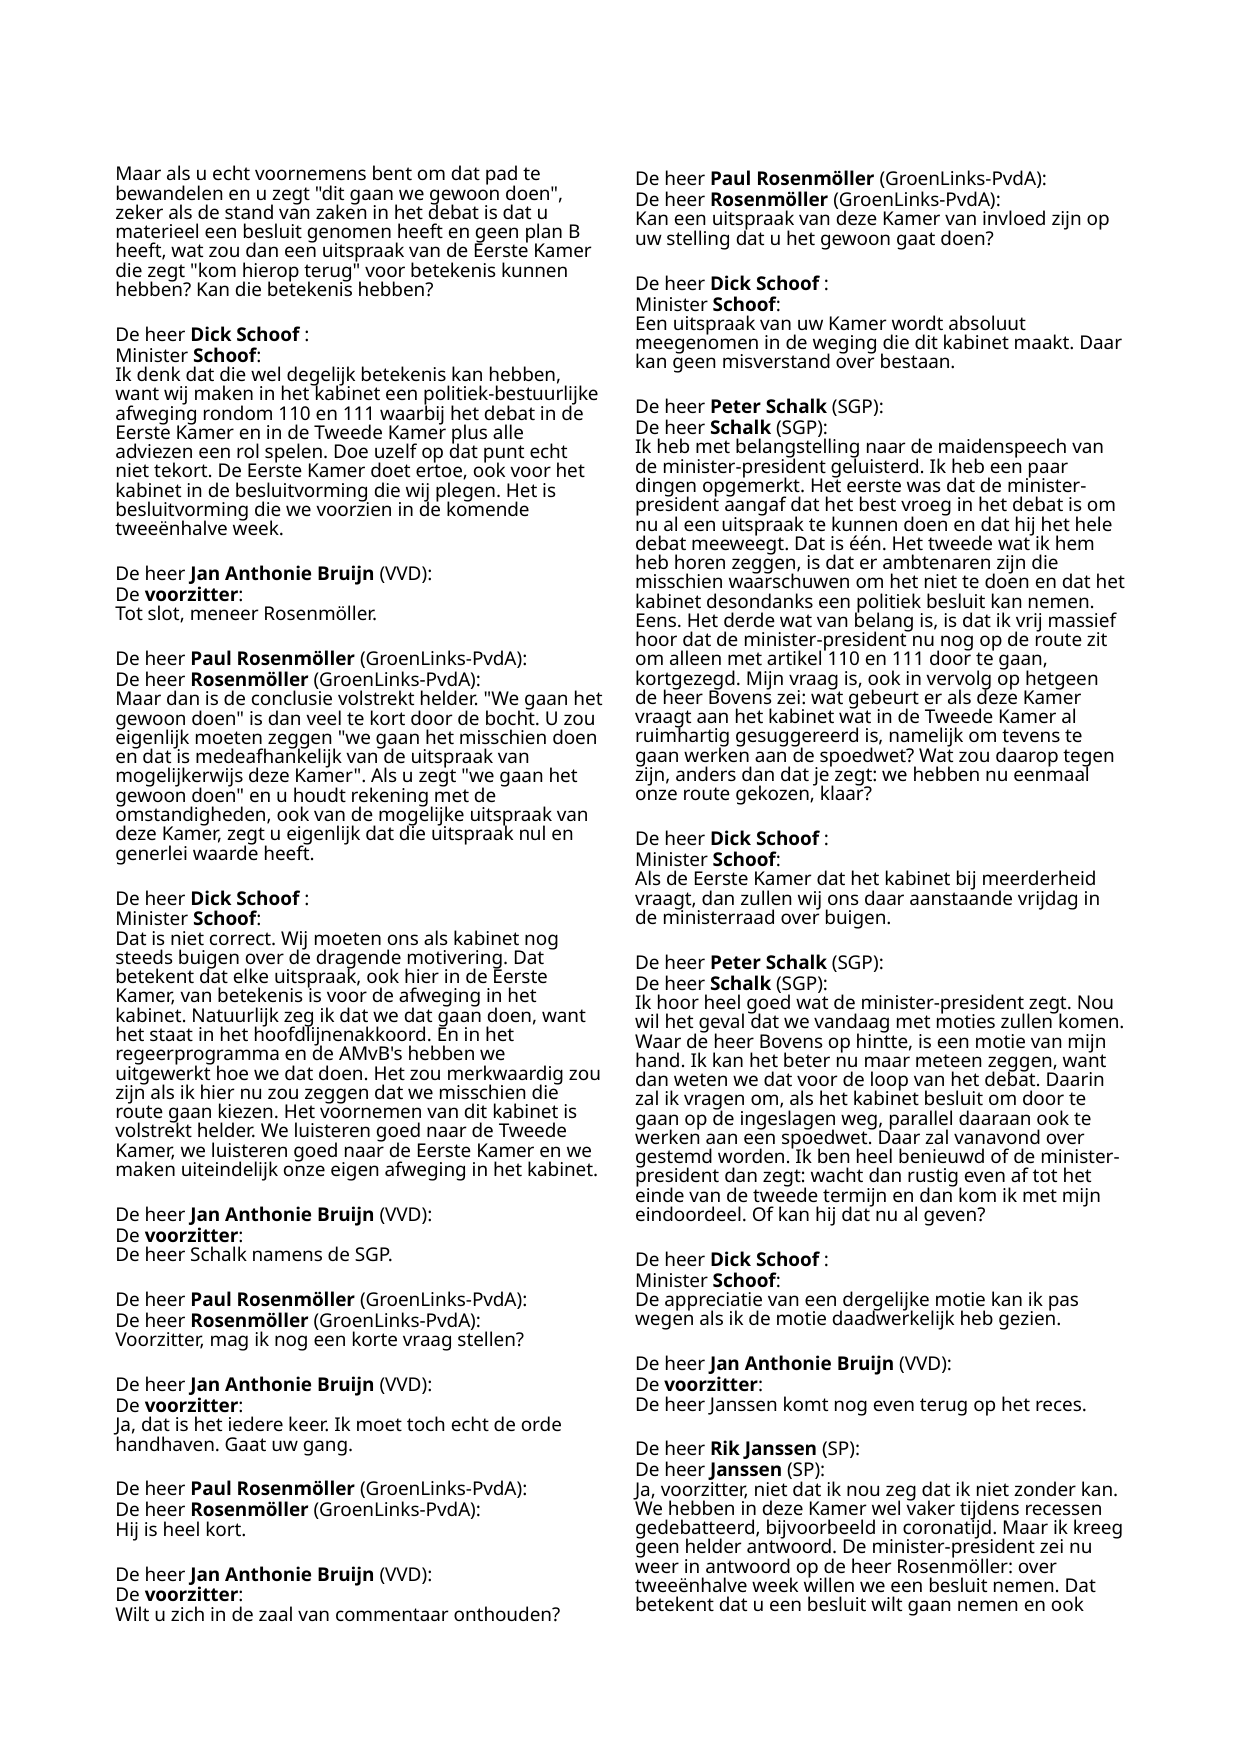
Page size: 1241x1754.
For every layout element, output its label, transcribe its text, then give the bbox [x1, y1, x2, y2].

text Ik hoor heel goed wat de minister-president zegt. Nou wil het geval dat we vandaag met moties zullen komen. Waar de heer Bovens op hintte, is een motie van mijn hand. Ik kan het beter nu maar meteen zeggen, want dan weten we dat voor de loop van het debat. Daarin zal ik vragen om, als het kabinet besluit om door te gaan op de ingeslagen weg, parallel daaraan ook te werken aan een spoedwet. Daar zal vanavond over gestemd worden. Ik ben heel benieuwd of de minister-president dan zegt: wacht dan rustig even af tot het einde van de tweede termijn en dan kom ik met mijn eindoordeel. Of kan hij dat nu al geven? [635, 994, 1125, 1225]
text De heer Dick Schoof : [635, 1246, 1125, 1272]
text Minister Schoof: [635, 1272, 1125, 1291]
text De heer Jan Anthonie Bruijn (VVD): [115, 1371, 605, 1397]
text De heer Rosenmöller (GroenLinks-PvdA): [115, 1501, 605, 1521]
text De voorzitter: [115, 1586, 605, 1606]
text De heer Paul Rosenmöller (GroenLinks-PvdA): [115, 645, 605, 671]
text De heer Schalk (SGP): [635, 975, 1125, 994]
text De heer Rosenmöller (GroenLinks-PvdA): [635, 191, 1125, 210]
text Ik heb met belangstelling naar de maidenspeech van de minister-president geluisterd. Ik heb een paar dingen opgemerkt. Het eerste was dat de minister-president aangaf dat het best vroeg in het debat is om nu al een uitspraak te kunnen doen en dat hij het hele debat meeweegt. Dat is één. Het tweede wat ik hem heb horen zeggen, is dat er ambtenaren zijn die misschien waarschuwen om het niet te doen en dat het kabinet desondanks een politiek besluit kan nemen. Eens. Het derde wat van belang is, is dat ik vrij massief hoor dat de minister-president nu nog op de route zit om alleen met artikel 110 en 111 door te gaan, kortgezegd. Mijn vraag is, ook in vervolg op hetgeen de heer Bovens zei: wat gebeurt er als deze Kamer vraagt aan het kabinet wat in de Tweede Kamer al ruimhartig gesuggereerd is, namelijk om tevens te gaan werken aan de spoedwet? Wat zou daarop tegen zijn, anders dan dat je zegt: we hebben nu eenmaal onze route gekozen, klaar? [635, 438, 1125, 804]
text De heer Dick Schoof : [115, 321, 605, 347]
text De heer Schalk (SGP): [635, 419, 1125, 438]
text Hij is heel kort. [115, 1521, 605, 1540]
text De heer Jan Anthonie Bruijn (VVD): [115, 1201, 605, 1227]
text Ja, dat is het iedere keer. Ik moet toch echt de orde handhaven. Gaat uw gang. [115, 1416, 605, 1455]
text Een uitspraak van uw Kamer wordt absoluut meegenomen in de weging die dit kabinet maakt. Daar kan geen misverstand over bestaan. [635, 315, 1125, 373]
text Voorzitter, mag ik nog een korte vraag stellen? [115, 1331, 605, 1350]
text De heer Dick Schoof : [115, 885, 605, 910]
text Ja, voorzitter, niet dat ik nou zeg dat ik niet zonder kan. We hebben in deze Kamer wel vaker tijdens recessen gedebatteerd, bijvoorbeeld in coronatijd. Maar ik kreeg geen helder antwoord. De minister-president zei nu weer in antwoord op de heer Rosenmöller: over tweeënhalve week willen we een besluit nemen. Dat betekent dat u een besluit wilt gaan nemen en ook [635, 1481, 1125, 1616]
text De voorzitter: [115, 1227, 605, 1246]
text Tot slot, meneer Rosenmöller. [115, 605, 605, 624]
text De heer Schalk namens de SGP. [115, 1246, 605, 1265]
text Minister Schoof: [115, 347, 605, 366]
text De voorzitter: [635, 1376, 1125, 1396]
text De heer Dick Schoof : [635, 270, 1125, 296]
text Als de Eerste Kamer dat het kabinet bij meerderheid vraagt, dan zullen wij ons daar aanstaande vrijdag in de ministerraad over buigen. [635, 870, 1125, 928]
text De heer Janssen (SP): [635, 1461, 1125, 1481]
text De heer Paul Rosenmöller (GroenLinks-PvdA): [115, 1476, 605, 1501]
text Ik denk dat die wel degelijk betekenis kan hebben, want wij maken in het kabinet een politiek-bestuurlijke afweging rondom 110 en 111 waarbij het debat in de Eerste Kamer en in de Tweede Kamer plus alle adviezen een rol spelen. Doe uzelf op dat punt echt niet tekort. De Eerste Kamer doet ertoe, ook voor het kabinet in de besluitvorming die wij plegen. Het is besluitvorming die we voorzien in de komende tweeënhalve week. [115, 366, 605, 539]
text De heer Dick Schoof : [635, 825, 1125, 851]
text De heer Peter Schalk (SGP): [635, 949, 1125, 975]
text De heer Rosenmöller (GroenLinks-PvdA): [115, 671, 605, 690]
text Minister Schoof: [115, 910, 605, 930]
text De heer Jan Anthonie Bruijn (VVD): [115, 1561, 605, 1586]
text Minister Schoof: [635, 296, 1125, 315]
text De heer Paul Rosenmöller (GroenLinks-PvdA): [115, 1286, 605, 1312]
text Maar als u echt voornemens bent om dat pad te bewandelen en u zegt "dit gaan we gewoon doen", zeker als de stand van zaken in het debat is dat u materieel een besluit genomen heeft en geen plan B heeft, wat zou dan een uitspraak van de Eerste Kamer die zegt "kom hierop terug" voor betekenis kunnen hebben? Kan die betekenis hebben? [115, 165, 605, 300]
text De heer Janssen komt nog even terug op het reces. [635, 1396, 1125, 1415]
text De heer Paul Rosenmöller (GroenLinks-PvdA): [635, 165, 1125, 191]
text Minister Schoof: [635, 851, 1125, 870]
text Kan een uitspraak van deze Kamer van invloed zijn op uw stelling dat u het gewoon gaat doen? [635, 210, 1125, 249]
text De heer Jan Anthonie Bruijn (VVD): [115, 560, 605, 586]
text Maar dan is de conclusie volstrekt helder. "We gaan het gewoon doen" is dan veel te kort door de bocht. U zou eigenlijk moeten zeggen "we gaan het misschien doen en dat is medeafhankelijk van de uitspraak van mogelijkerwijs deze Kamer". Als u zegt "we gaan het gewoon doen" en u houdt rekening met de omstandigheden, ook van de mogelijke uitspraak van deze Kamer, zegt u eigenlijk dat die uitspraak nul en generlei waarde heeft. [115, 690, 605, 864]
text De heer Rik Janssen (SP): [635, 1436, 1125, 1461]
text Wilt u zich in de zaal van commentaar onthouden? [115, 1606, 605, 1625]
text De voorzitter: [115, 586, 605, 605]
text De appreciatie van een dergelijke motie kan ik pas wegen als ik de motie daadwerkelijk heb gezien. [635, 1291, 1125, 1330]
text De heer Peter Schalk (SGP): [635, 393, 1125, 419]
text Dat is niet correct. Wij moeten ons als kabinet nog steeds buigen over de dragende motivering. Dat betekent dat elke uitspraak, ook hier in de Eerste Kamer, van betekenis is voor de afweging in het kabinet. Natuurlijk zeg ik dat we dat gaan doen, want het staat in het hoofdlijnenakkoord. En in het regeerprogramma en de AMvB's hebben we uitgewerkt hoe we dat doen. Het zou merkwaardig zou zijn als ik hier nu zou zeggen dat we misschien die route gaan kiezen. Het voornemen van dit kabinet is volstrekt helder. We luisteren goed naar de Tweede Kamer, we luisteren goed naar de Eerste Kamer en we maken uiteindelijk onze eigen afweging in het kabinet. [115, 930, 605, 1180]
text De heer Jan Anthonie Bruijn (VVD): [635, 1351, 1125, 1376]
text De voorzitter: [115, 1397, 605, 1416]
text De heer Rosenmöller (GroenLinks-PvdA): [115, 1312, 605, 1331]
